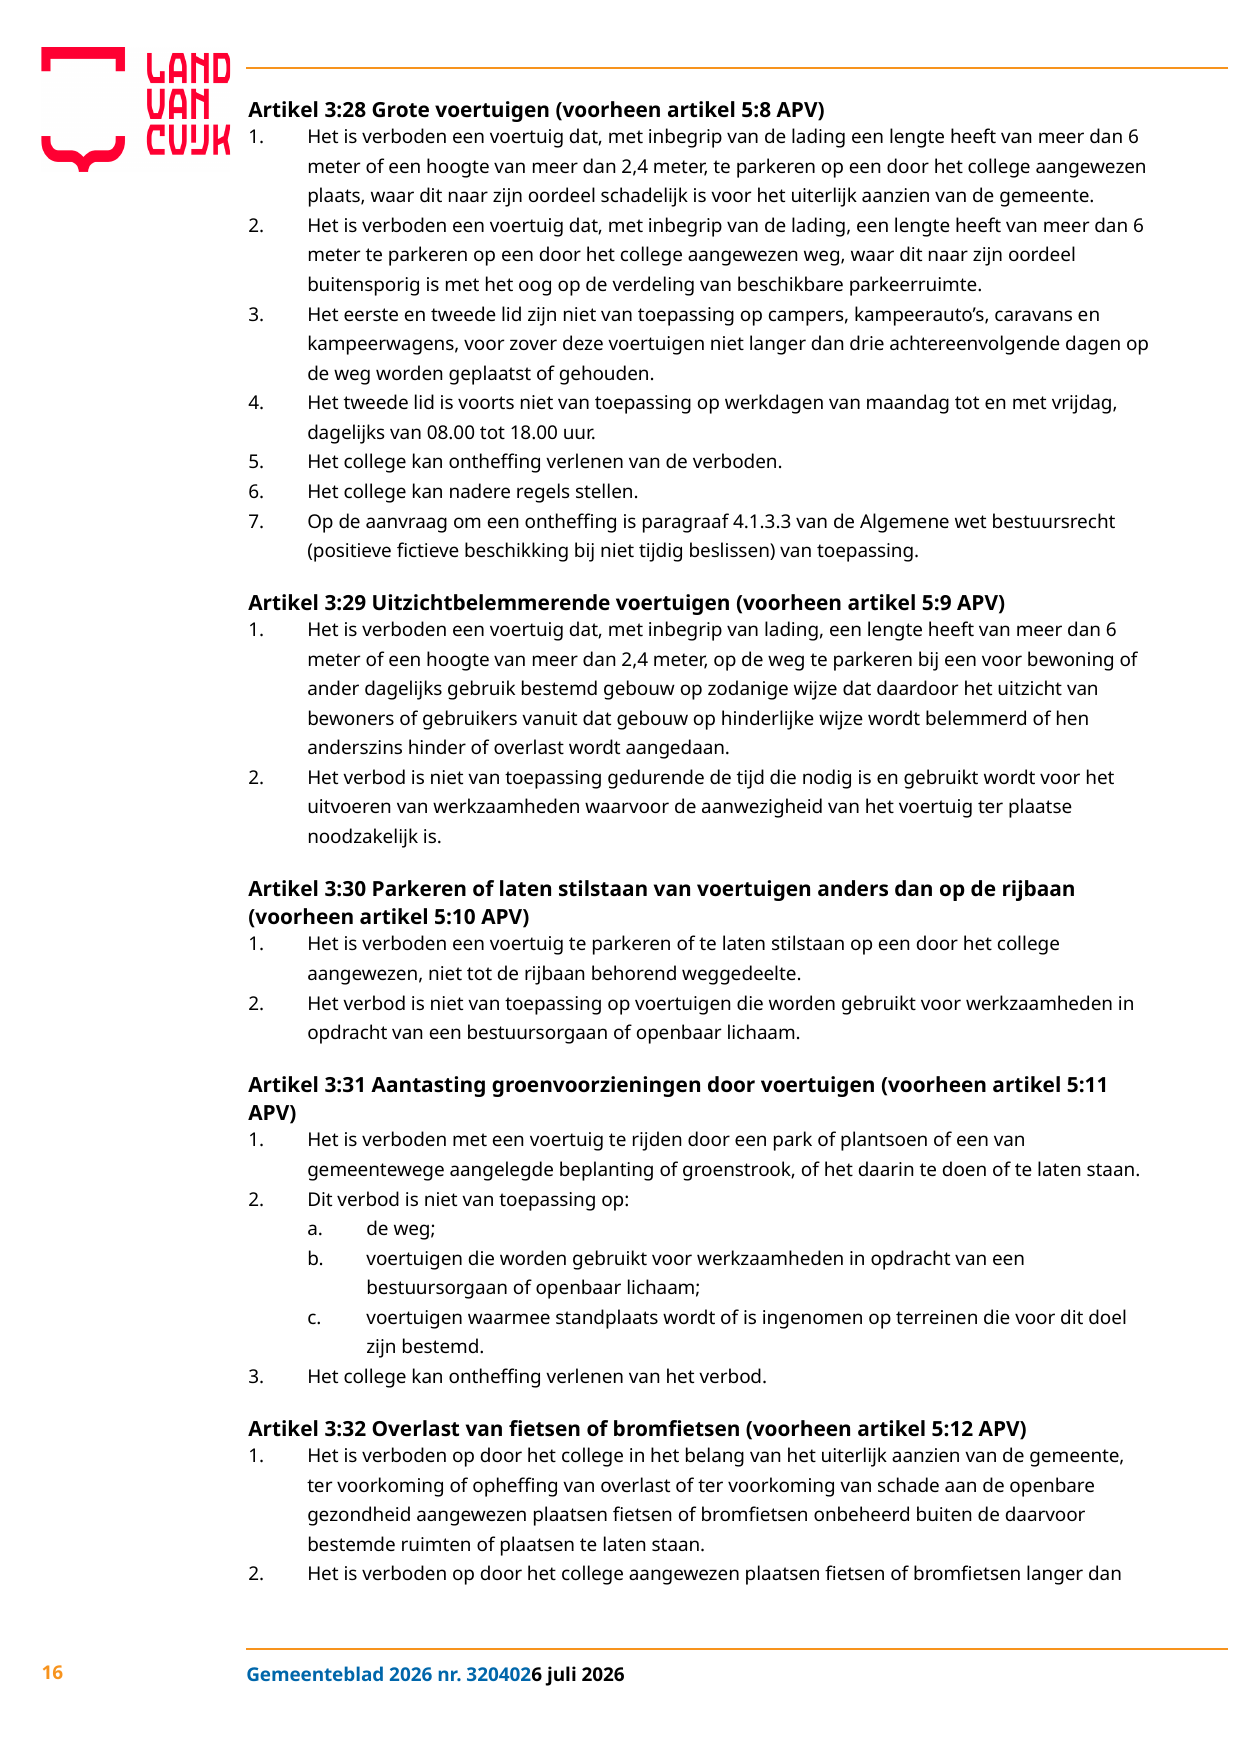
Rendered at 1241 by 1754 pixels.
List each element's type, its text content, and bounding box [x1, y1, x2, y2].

list Het is verboden een voertuig te parkeren of te laten stilstaan op een door het college aangewezen, niet tot de rijbaan behorend weggedeelte. [248, 931, 1152, 986]
list Het verbod is niet van toepassing op voertuigen die worden gebruikt voor werkzaamheden in opdracht van een bestuursorgaan of openbaar lichaam. [248, 990, 1152, 1045]
list voertuigen waarmee standplaats wordt of is ingenomen op terreinen die voor dit doel zijn bestemd. [307, 1304, 1152, 1359]
list Het is verboden op door het college aangewezen plaatsen fietsen of bromfietsen langer dan [248, 1561, 1152, 1586]
text Artikel 3:32 Overlast van fietsen of bromfietsen (voorheen artikel 5:12 APV) [248, 1414, 1152, 1442]
list Dit verbod is niet van toepassing op: [248, 1186, 1152, 1212]
list Het is verboden op door het college in het belang van het uiterlijk aanzien van de gemeente, ter voorkoming of opheffing van overlast of ter voorkoming van schade aan de openbare gezondheid aangewezen plaatsen fietsen of bromfietsen onbeheerd buiten de daarvoor bestemde ruimten of plaatsen te laten staan. [248, 1442, 1152, 1557]
text Artikel 3:29 Uitzichtbelemmerende voertuigen (voorheen artikel 5:9 APV) [248, 588, 1152, 616]
list Het eerste en tweede lid zijn niet van toepassing op campers, kampeerauto’s, caravans en kampeerwagens, voor zover deze voertuigen niet langer dan drie achtereenvolgende dagen op de weg worden geplaatst of gehouden. [248, 301, 1152, 386]
text Artikel 3:30 Parkeren of laten stilstaan van voertuigen anders dan op de rijbaan (voorheen artikel 5:10 APV) [248, 874, 1152, 931]
list voertuigen die worden gebruikt voor werkzaamheden in opdracht van een bestuursorgaan of openbaar lichaam; [307, 1245, 1152, 1300]
list Het verbod is niet van toepassing gedurende de tijd die nodig is en gebruikt wordt voor het uitvoeren van werkzaamheden waarvoor de aanwezigheid van het voertuig ter plaatse noodzakelijk is. [248, 764, 1152, 849]
list Het is verboden een voertuig dat, met inbegrip van de lading, een lengte heeft van meer dan 6 meter te parkeren op een door het college aangewezen weg, waar dit naar zijn oordeel buitensporig is met het oog op de verdeling van beschikbare parkeerruimte. [248, 212, 1152, 297]
list de weg; [307, 1215, 1152, 1241]
list Het is verboden met een voertuig te rijden door een park of plantsoen of een van gemeentewege aangelegde beplanting of groenstrook, of het daarin te doen of te laten staan. [248, 1127, 1152, 1182]
list Het is verboden een voertuig dat, met inbegrip van lading, een lengte heeft van meer dan 6 meter of een hoogte van meer dan 2,4 meter, op de weg te parkeren bij een voor bewoning of ander dagelijks gebruik bestemd gebouw op zodanige wijze dat daardoor het uitzicht van bewoners of gebruikers vanuit dat gebouw op hinderlijke wijze wordt belemmerd of hen anderszins hinder of overlast wordt aangedaan. [248, 616, 1152, 760]
list Het college kan nadere regels stellen. [248, 478, 1152, 504]
list Het college kan ontheffing verlenen van het verbod. [248, 1363, 1152, 1389]
list Het is verboden een voertuig dat, met inbegrip van de lading een lengte heeft van meer dan 6 meter of een hoogte van meer dan 2,4 meter, te parkeren op een door het college aangewezen plaats, waar dit naar zijn oordeel schadelijk is voor het uiterlijk aanzien van de gemeente. [248, 123, 1152, 208]
list Het college kan ontheffing verlenen van de verboden. [248, 449, 1152, 474]
list Op de aanvraag om een ontheffing is paragraaf 4.1.3.3 van de Algemene wet bestuursrecht (positieve fictieve beschikking bij niet tijdig beslissen) van toepassing. [248, 508, 1152, 563]
text Artikel 3:31 Aantasting groenvoorzieningen door voertuigen (voorheen artikel 5:11 APV) [248, 1070, 1152, 1127]
list Het tweede lid is voorts niet van toepassing op werkdagen van maandag tot en met vrijdag, dagelijks van 08.00 tot 18.00 uur. [248, 389, 1152, 445]
picture [41, 47, 231, 172]
text Artikel 3:28 Grote voertuigen (voorheen artikel 5:8 APV) [248, 95, 1152, 123]
